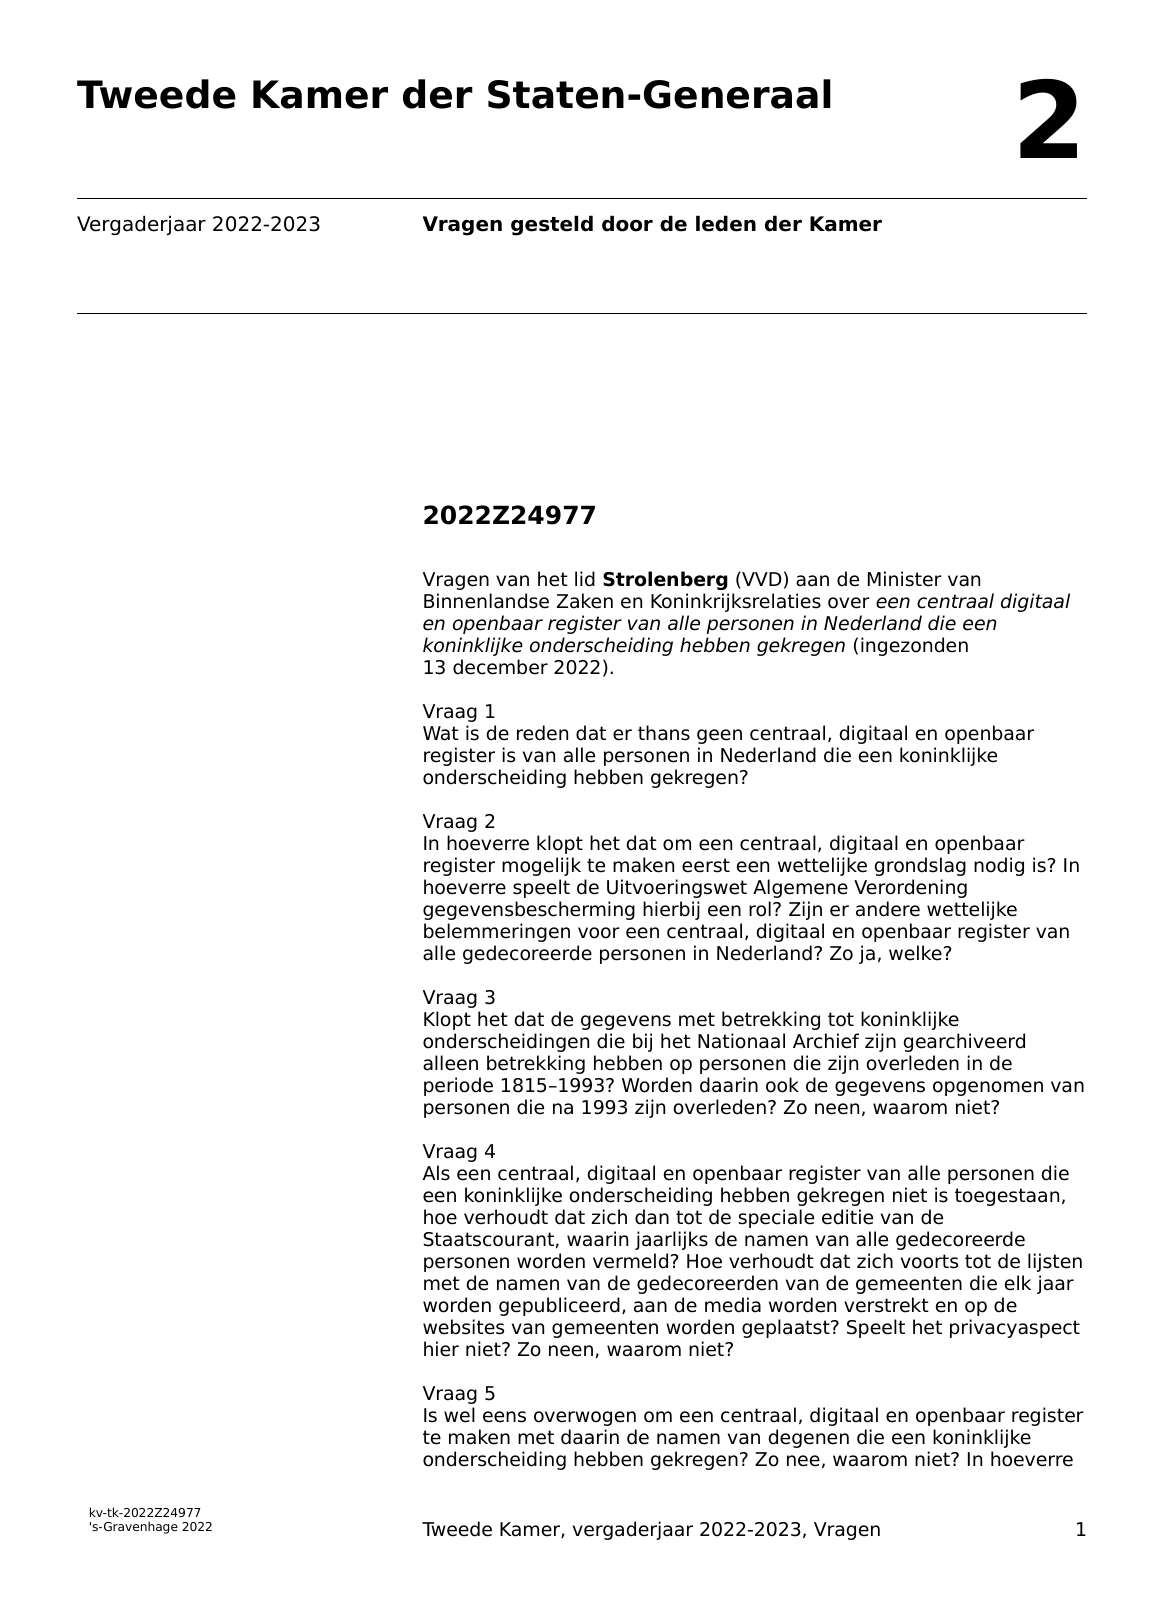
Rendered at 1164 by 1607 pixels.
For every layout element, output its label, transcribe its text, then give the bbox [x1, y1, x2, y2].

text 2022Z24977 [422, 501, 1087, 531]
text Vraag 4 [422, 1141, 1087, 1163]
table_header Tweede Kamer der Staten-Generaal [77, 59, 886, 198]
table_cell Vergaderjaar 2022-2023 [77, 199, 422, 313]
text 's-Gravenhage 2022 [88, 1520, 323, 1534]
text In hoeverre klopt het dat om een centraal, digitaal en openbaar register mogelijk te maken eerst een wettelijke grondslag nodig is? In hoeverre speelt de Uitvoeringswet Algemene Verordening gegevensbescherming hierbij een rol? Zijn er andere wettelijke belemmeringen voor een centraal, digitaal en openbaar register van alle gedecoreerde personen in Nederland? Zo ja, welke? [422, 833, 1087, 965]
text Klopt het dat de gegevens met betrekking tot koninklijke onderscheidingen die bij het Nationaal Archief zijn gearchiveerd alleen betrekking hebben op personen die zijn overleden in de periode 1815–1993? Worden daarin ook de gegevens opgenomen van personen die na 1993 zijn overleden? Zo neen, waarom niet? [422, 1009, 1087, 1119]
text Vragen van het lid Strolenberg (VVD) aan de Minister van Binnenlandse Zaken en Koninkrijksrelaties over een centraal digitaal en openbaar register van alle personen in Nederland die een koninklijke onderscheiding hebben gekregen (ingezonden 13 december 2022). [422, 569, 1087, 679]
text Vraag 1 [422, 701, 1087, 723]
text Vraag 5 [422, 1383, 1087, 1405]
text Als een centraal, digitaal en openbaar register van alle personen die een koninklijke onderscheiding hebben gekregen niet is toegestaan, hoe verhoudt dat zich dan tot de speciale editie van de Staatscourant, waarin jaarlijks de namen van alle gedecoreerde personen worden vermeld? Hoe verhoudt dat zich voorts tot de lijsten met de namen van de gedecoreerden van de gemeenten die elk jaar worden gepubliceerd, aan de media worden verstrekt en op de websites van gemeenten worden geplaatst? Speelt het privacyaspect hier niet? Zo neen, waarom niet? [422, 1163, 1087, 1361]
text Is wel eens overwogen om een centraal, digitaal en openbaar register te maken met daarin de namen van degenen die een koninklijke onderscheiding hebben gekregen? Zo nee, waarom niet? In hoeverre [422, 1405, 1087, 1471]
text kv-tk-2022Z24977 [88, 1506, 323, 1520]
text Vraag 3 [422, 987, 1087, 1009]
text Vraag 2 [422, 811, 1087, 833]
text Wat is de reden dat er thans geen centraal, digitaal en openbaar register is van alle personen in Nederland die een koninklijke onderscheiding hebben gekregen? [422, 723, 1087, 789]
table_cell Vragen gesteld door de leden der Kamer [422, 199, 1087, 313]
table_header 2 [886, 59, 1087, 198]
